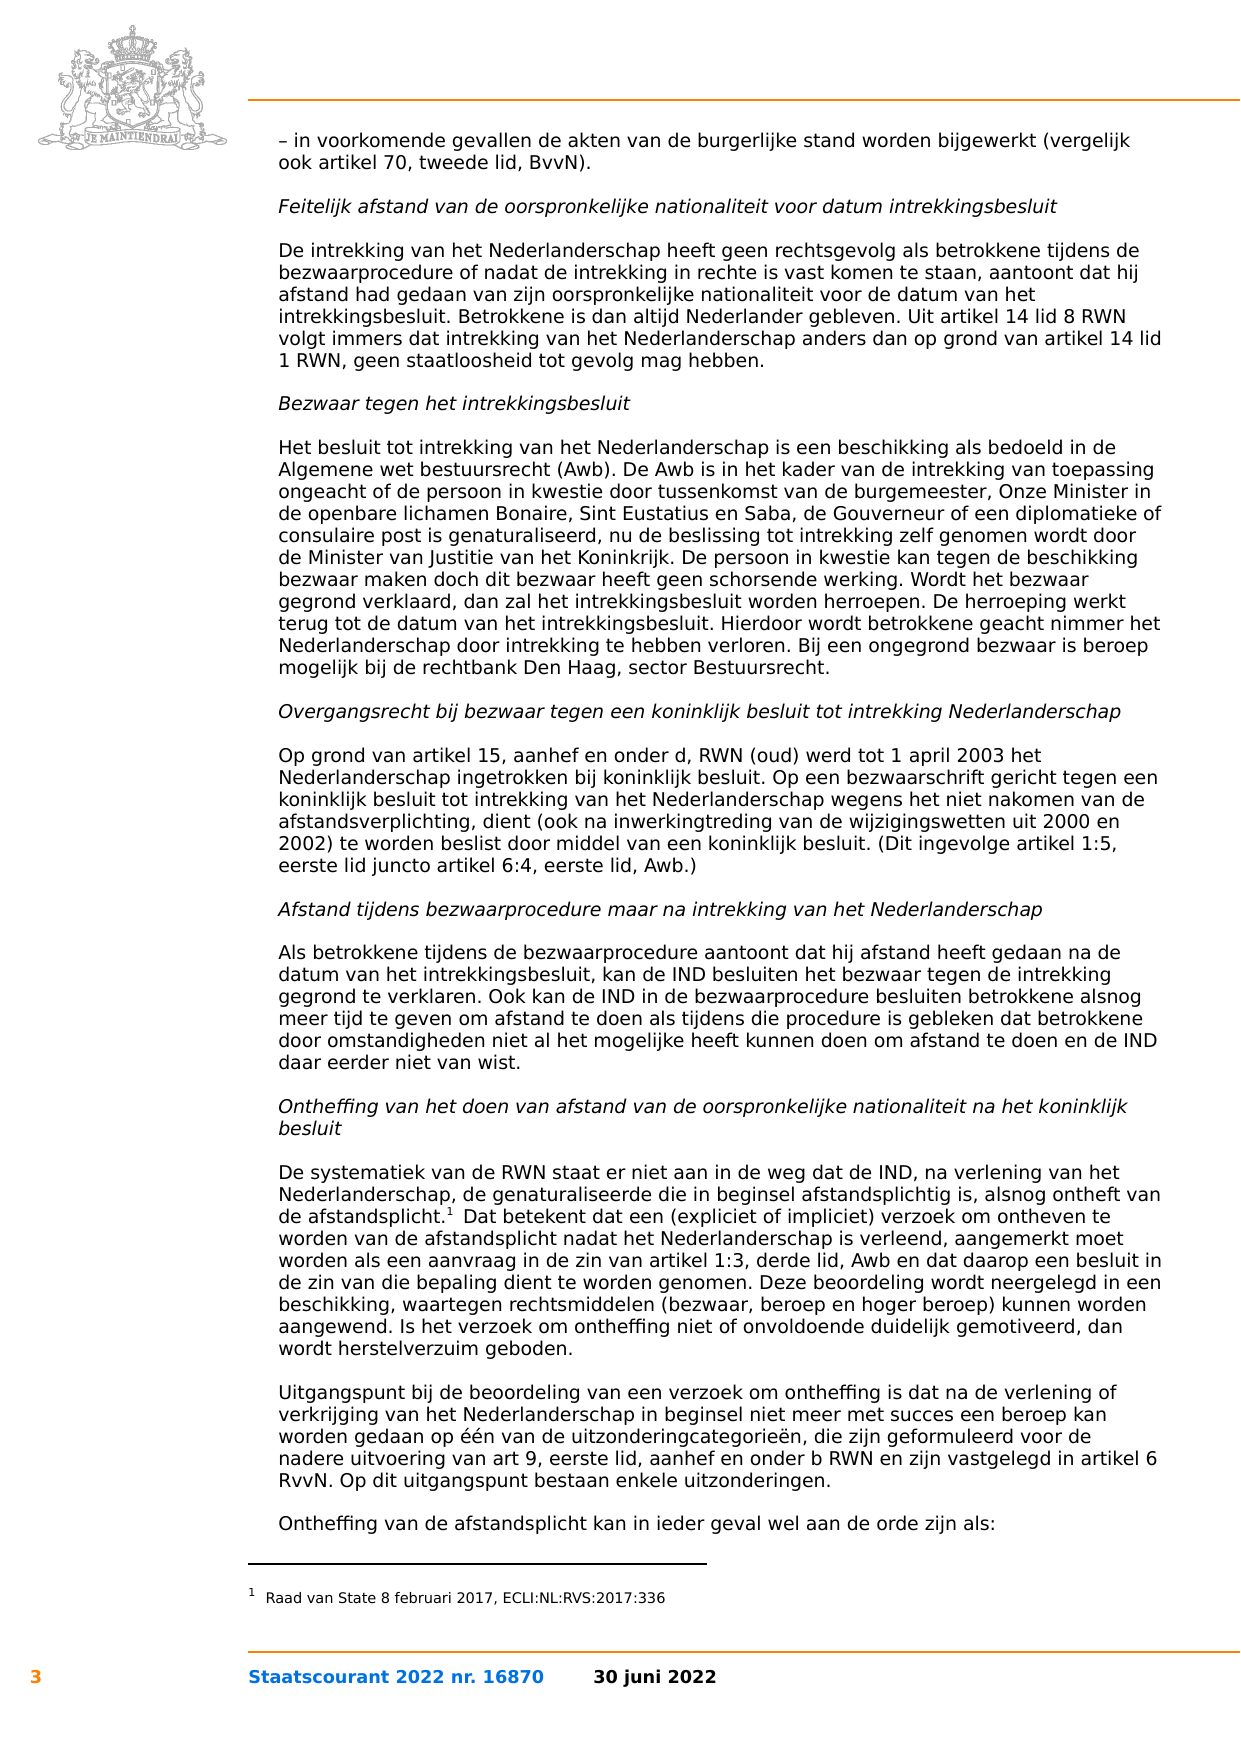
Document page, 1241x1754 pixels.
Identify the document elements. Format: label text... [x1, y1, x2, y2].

text Op grond van artikel 15, aanhef en onder d, RWN (oud) werd tot 1 april 2003 het Nederlanderschap ingetrokken bij koninklijk besluit. Op een bezwaarschrift gericht tegen een koninklijk besluit tot intrekking van het Nederlanderschap wegens het niet nakomen van de afstandsverplichting, dient (ook na inwerkingtreding van de wijzigingswetten uit 2000 en 2002) te worden beslist door middel van een koninklijk besluit. (Dit ingevolge artikel 1:5, eerste lid juncto artikel 6:4, eerste lid, Awb.) [278, 745, 1163, 877]
subtitle Afstand tijdens bezwaarprocedure maar na intrekking van het Nederlanderschap [278, 898, 1163, 920]
subtitle Bezwaar tegen het intrekkingsbesluit [278, 393, 1163, 415]
subtitle Ontheffing van het doen van afstand van de oorspronkelijke nationaliteit na het koninklijk besluit [278, 1096, 1163, 1140]
text De systematiek van de RWN staat er niet aan in de weg dat de IND, na verlening van het Nederlanderschap, de genaturaliseerde die in beginsel afstandsplichtig is, alsnog ontheft van de afstandsplicht. Dat betekent dat een (expliciet of impliciet) verzoek om ontheven te worden van de afstandsplicht nadat het Nederlanderschap is verleend, aangemerkt moet worden als een aanvraag in de zin van artikel 1:3, derde lid, Awb en dat daarop een besluit in de zin van die bepaling dient te worden genomen. Deze beoordeling wordt neergelegd in een beschikking, waartegen rechtsmiddelen (bezwaar, beroep en hoger beroep) kunnen worden aangewend. Is het verzoek om ontheffing niet of onvoldoende duidelijk gemotiveerd, dan wordt herstelverzuim geboden. [278, 1162, 1163, 1360]
text – in voorkomende gevallen de akten van de burgerlijke stand worden bijgewerkt (vergelijk ook artikel 70, tweede lid, BvvN). [278, 130, 1163, 174]
text Als betrokkene tijdens de bezwaarprocedure aantoont dat hij afstand heeft gedaan na de datum van het intrekkingsbesluit, kan de IND besluiten het bezwaar tegen de intrekking gegrond te verklaren. Ook kan de IND in de bezwaarprocedure besluiten betrokkene alsnog meer tijd te geven om afstand te doen als tijdens die procedure is gebleken dat betrokkene door omstandigheden niet al het mogelijke heeft kunnen doen om afstand te doen en de IND daar eerder niet van wist. [278, 942, 1163, 1074]
text De intrekking van het Nederlanderschap heeft geen rechtsgevolg als betrokkene tijdens de bezwaarprocedure of nadat de intrekking in rechte is vast komen te staan, aantoont dat hij afstand had gedaan van zijn oorspronkelijke nationaliteit voor de datum van het intrekkingsbesluit. Betrokkene is dan altijd Nederlander gebleven. Uit artikel 14 lid 8 RWN volgt immers dat intrekking van het Nederlanderschap anders dan op grond van artikel 14 lid 1 RWN, geen staatloosheid tot gevolg mag hebben. [278, 239, 1163, 371]
picture [38, 25, 227, 150]
text Uitgangspunt bij de beoordeling van een verzoek om ontheffing is dat na de verlening of verkrijging van het Nederlanderschap in beginsel niet meer met succes een beroep kan worden gedaan op één van de uitzonderingcategorieën, die zijn geformuleerd voor de nadere uitvoering van art 9, eerste lid, aanhef en onder b RWN en zijn vastgelegd in artikel 6 RvvN. Op dit uitgangspunt bestaan enkele uitzonderingen. [278, 1382, 1163, 1491]
text Ontheffing van de afstandsplicht kan in ieder geval wel aan de orde zijn als: [278, 1513, 1163, 1535]
text Raad van State 8 februari 2017, ECLI:NL:RVS:2017:336 [248, 1586, 1163, 1608]
subtitle Feitelijk afstand van de oorspronkelijke nationaliteit voor datum intrekkingsbesluit [278, 196, 1163, 218]
text Het besluit tot intrekking van het Nederlanderschap is een beschikking als bedoeld in de Algemene wet bestuursrecht (Awb). De Awb is in het kader van de intrekking van toepassing ongeacht of de persoon in kwestie door tussenkomst van de burgemeester, Onze Minister in de openbare lichamen Bonaire, Sint Eustatius en Saba, de Gouverneur of een diplomatieke of consulaire post is genaturaliseerd, nu de beslissing tot intrekking zelf genomen wordt door de Minister van Justitie van het Koninkrijk. De persoon in kwestie kan tegen de beschikking bezwaar maken doch dit bezwaar heeft geen schorsende werking. Wordt het bezwaar gegrond verklaard, dan zal het intrekkingsbesluit worden herroepen. De herroeping werkt terug tot de datum van het intrekkingsbesluit. Hierdoor wordt betrokkene geacht nimmer het Nederlanderschap door intrekking te hebben verloren. Bij een ongegrond bezwaar is beroep mogelijk bij de rechtbank Den Haag, sector Bestuursrecht. [278, 437, 1163, 679]
subtitle Overgangsrecht bij bezwaar tegen een koninklijk besluit tot intrekking Nederlanderschap [278, 701, 1163, 723]
